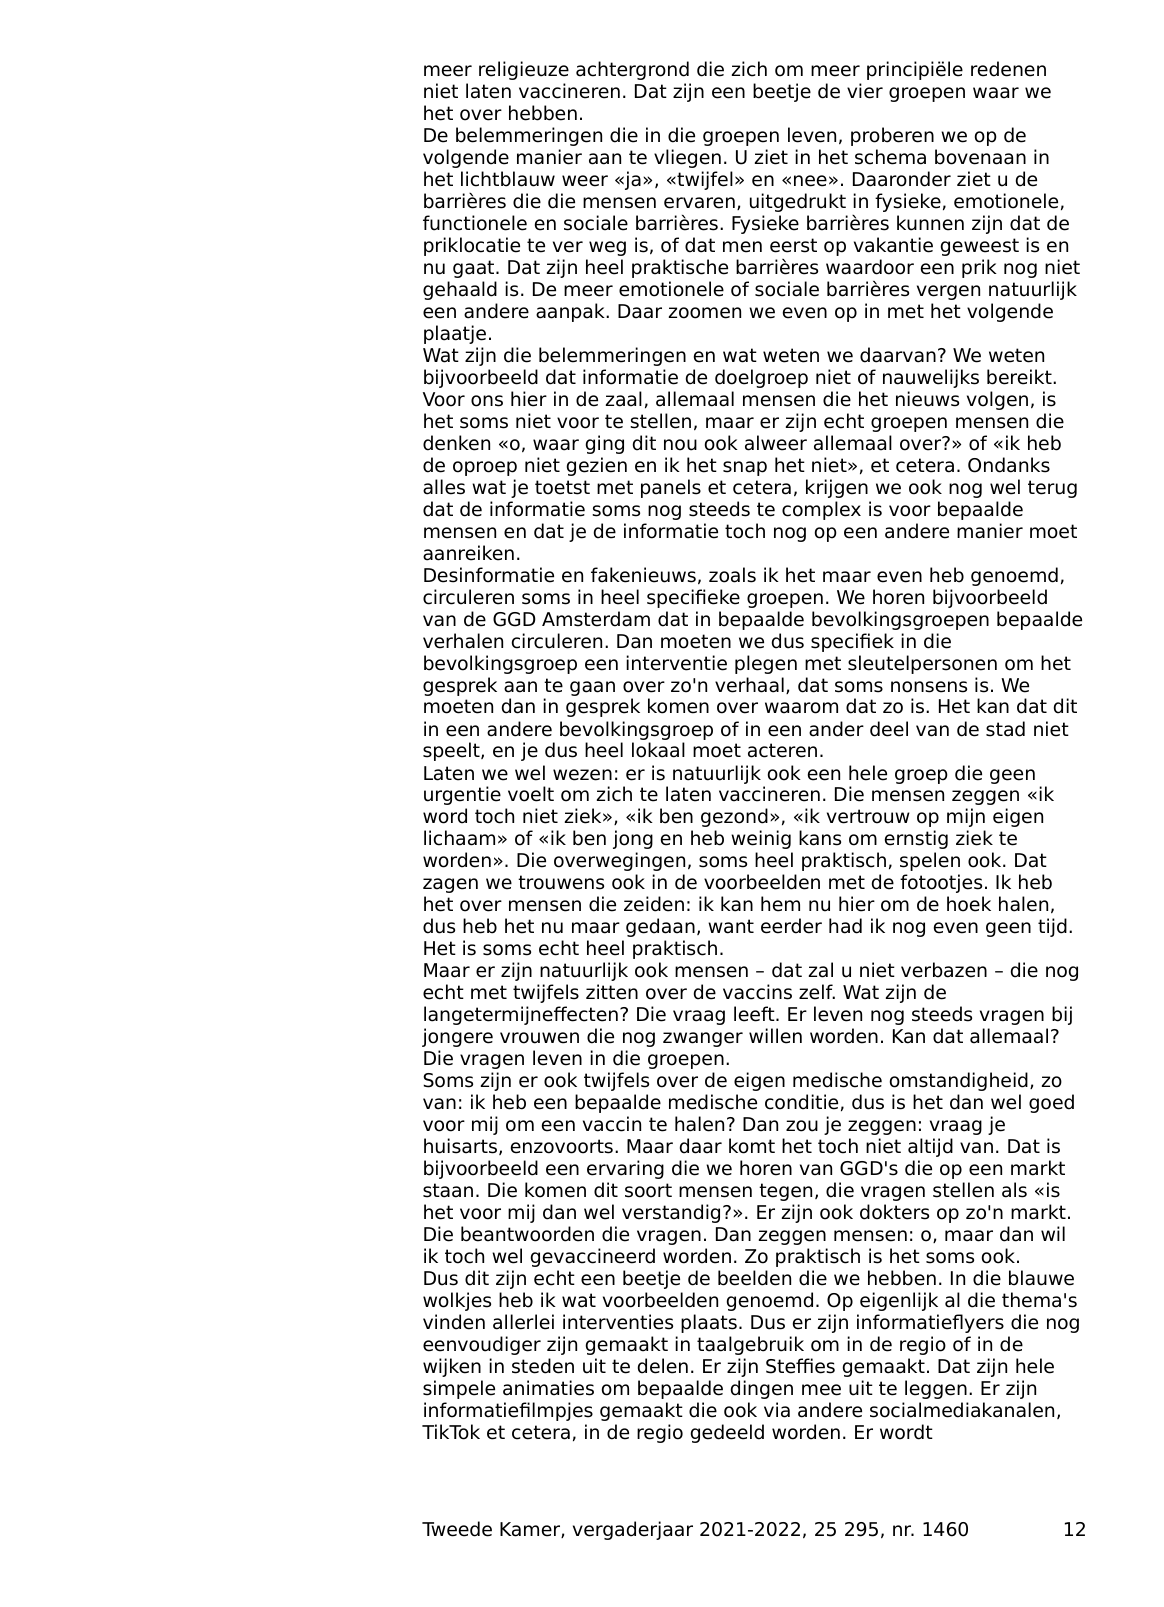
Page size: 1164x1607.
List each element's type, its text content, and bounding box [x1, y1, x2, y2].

text Soms zijn er ook twijfels over de eigen medische omstandigheid, zo van: ik heb een bepaalde medische conditie, dus is het dan wel goed voor mij om een vaccin te halen? Dan zou je zeggen: vraag je huisarts, enzovoorts. Maar daar komt het toch niet altijd van. Dat is bijvoorbeeld een ervaring die we horen van GGD's die op een markt staan. Die komen dit soort mensen tegen, die vragen stellen als «is het voor mij dan wel verstandig?». Er zijn ook dokters op zo'n markt. Die beantwoorden die vragen. Dan zeggen mensen: o, maar dan wil ik toch wel gevaccineerd worden. Zo praktisch is het soms ook. [422, 1070, 1087, 1268]
text Laten we wel wezen: er is natuurlijk ook een hele groep die geen urgentie voelt om zich te laten vaccineren. Die mensen zeggen «ik word toch niet ziek», «ik ben gezond», «ik vertrouw op mijn eigen lichaam» of «ik ben jong en heb weinig kans om ernstig ziek te worden». Die overwegingen, soms heel praktisch, spelen ook. Dat zagen we trouwens ook in de voorbeelden met de fotootjes. Ik heb het over mensen die zeiden: ik kan hem nu hier om de hoek halen, dus heb het nu maar gedaan, want eerder had ik nog even geen tijd. Het is soms echt heel praktisch. [422, 762, 1087, 960]
text meer religieuze achtergrond die zich om meer principiële redenen niet laten vaccineren. Dat zijn een beetje de vier groepen waar we het over hebben. [422, 59, 1087, 125]
text Desinformatie en fakenieuws, zoals ik het maar even heb genoemd, circuleren soms in heel specifieke groepen. We horen bijvoorbeeld van de GGD Amsterdam dat in bepaalde bevolkingsgroepen bepaalde verhalen circuleren. Dan moeten we dus specifiek in die bevolkingsgroep een interventie plegen met sleutelpersonen om het gesprek aan te gaan over zo'n verhaal, dat soms nonsens is. We moeten dan in gesprek komen over waarom dat zo is. Het kan dat dit in een andere bevolkingsgroep of in een ander deel van de stad niet speelt, en je dus heel lokaal moet acteren. [422, 564, 1087, 762]
text Wat zijn die belemmeringen en wat weten we daarvan? We weten bijvoorbeeld dat informatie de doelgroep niet of nauwelijks bereikt. Voor ons hier in de zaal, allemaal mensen die het nieuws volgen, is het soms niet voor te stellen, maar er zijn echt groepen mensen die denken «o, waar ging dit nou ook alweer allemaal over?» of «ik heb de oproep niet gezien en ik het snap het niet», et cetera. Ondanks alles wat je toetst met panels et cetera, krijgen we ook nog wel terug dat de informatie soms nog steeds te complex is voor bepaalde mensen en dat je de informatie toch nog op een andere manier moet aanreiken. [422, 345, 1087, 564]
text Maar er zijn natuurlijk ook mensen – dat zal u niet verbazen – die nog echt met twijfels zitten over de vaccins zelf. Wat zijn de langetermijneffecten? Die vraag leeft. Er leven nog steeds vragen bij jongere vrouwen die nog zwanger willen worden. Kan dat allemaal? Die vragen leven in die groepen. [422, 960, 1087, 1070]
text Dus dit zijn echt een beetje de beelden die we hebben. In die blauwe wolkjes heb ik wat voorbeelden genoemd. Op eigenlijk al die thema's vinden allerlei interventies plaats. Dus er zijn informatieflyers die nog eenvoudiger zijn gemaakt in taalgebruik om in de regio of in de wijken in steden uit te delen. Er zijn Steffies gemaakt. Dat zijn hele simpele animaties om bepaalde dingen mee uit te leggen. Er zijn informatiefilmpjes gemaakt die ook via andere socialmediakanalen, TikTok et cetera, in de regio gedeeld worden. Er wordt [422, 1268, 1087, 1444]
text De belemmeringen die in die groepen leven, proberen we op de volgende manier aan te vliegen. U ziet in het schema bovenaan in het lichtblauw weer «ja», «twijfel» en «nee». Daaronder ziet u de barrières die die mensen ervaren, uitgedrukt in fysieke, emotionele, functionele en sociale barrières. Fysieke barrières kunnen zijn dat de priklocatie te ver weg is, of dat men eerst op vakantie geweest is en nu gaat. Dat zijn heel praktische barrières waardoor een prik nog niet gehaald is. De meer emotionele of sociale barrières vergen natuurlijk een andere aanpak. Daar zoomen we even op in met het volgende plaatje. [422, 125, 1087, 345]
